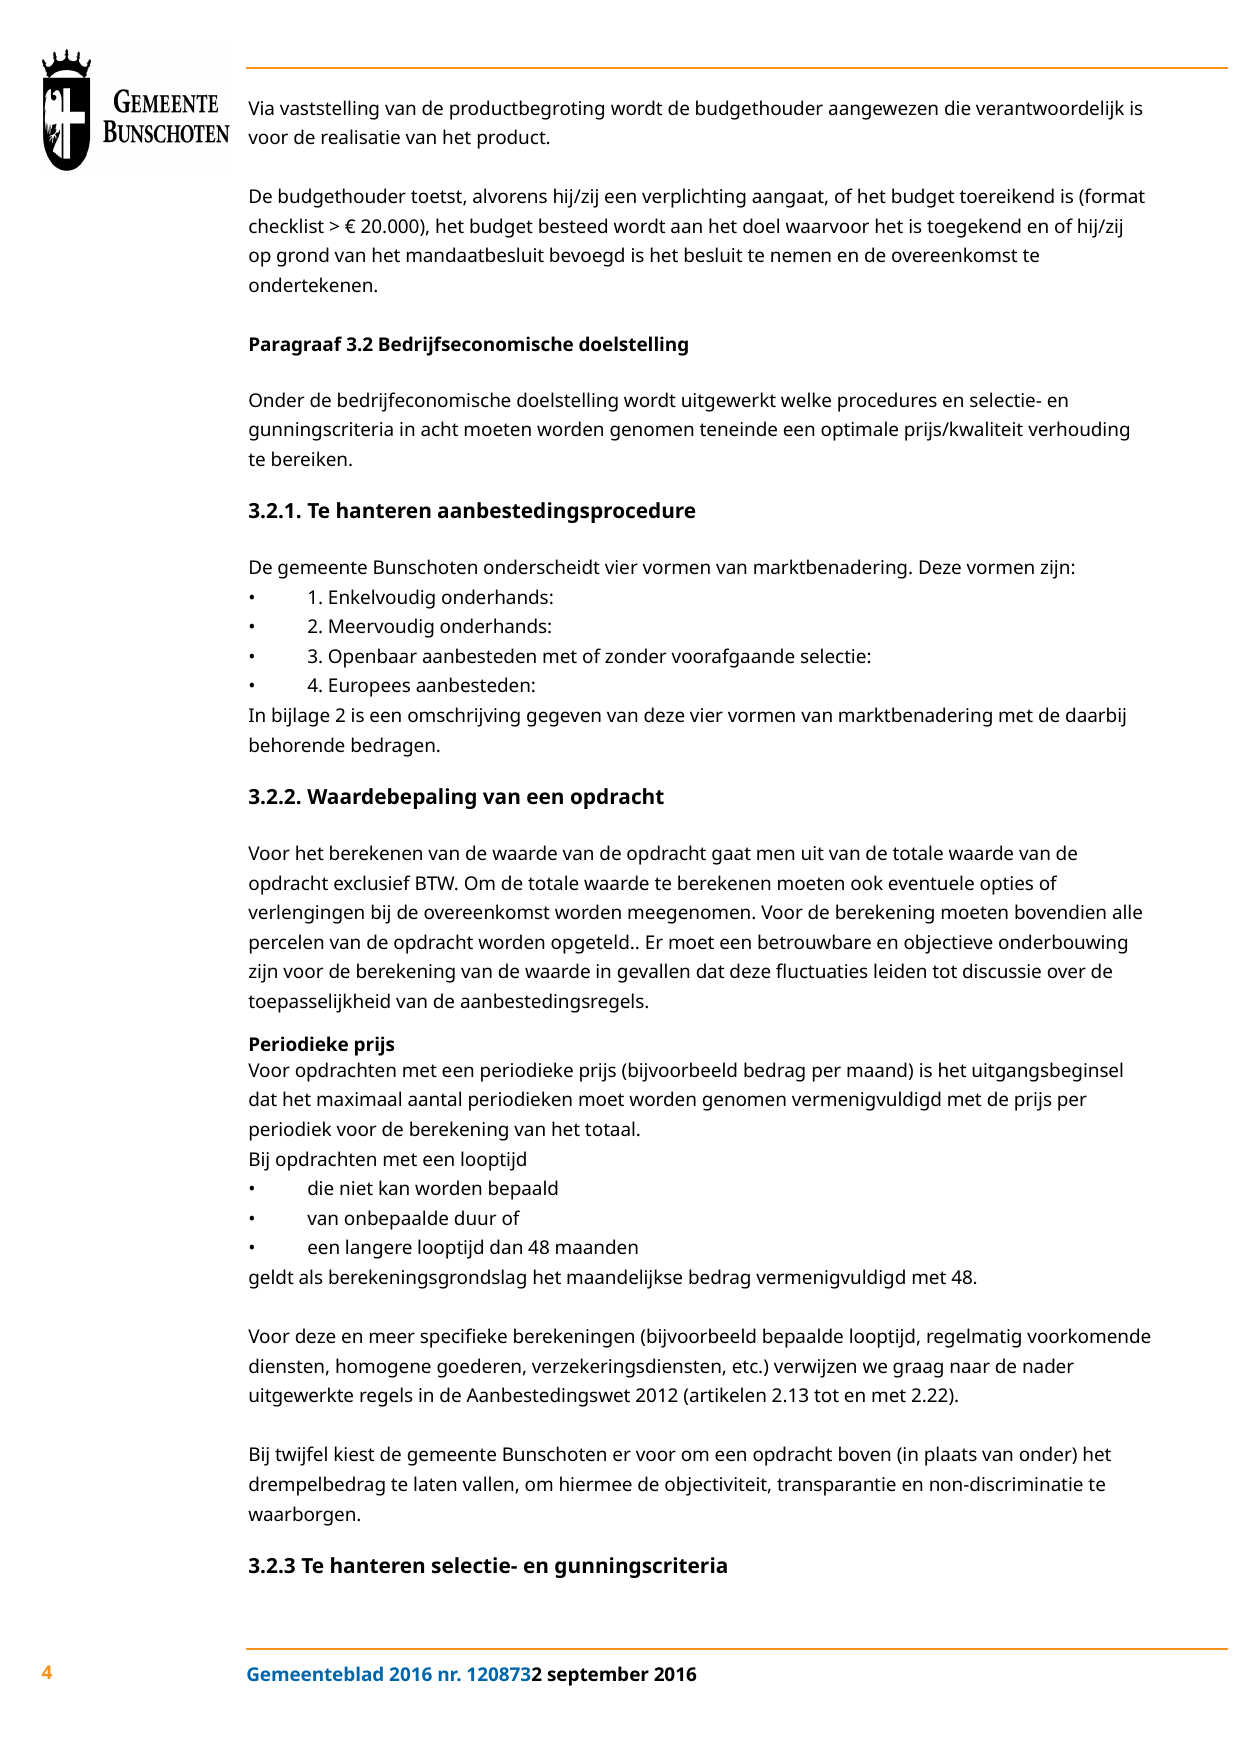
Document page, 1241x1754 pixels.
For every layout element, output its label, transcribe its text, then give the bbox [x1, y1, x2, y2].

text Voor opdrachten met een periodieke prijs (bijvoorbeeld bedrag per maand) is het uitgangsbeginsel dat het maximaal aantal periodieken moet worden genomen vermenigvuldigd met de prijs per periodiek voor de berekening van het totaal. [248, 1057, 1152, 1142]
text Via vaststelling van de productbegroting wordt de budgethouder aangewezen die verantwoordelijk is voor de realisatie van het product. [248, 95, 1152, 150]
text Periodieke prijs [248, 1031, 1152, 1057]
list van onbepaalde duur of [248, 1205, 1152, 1231]
text Onder de bedrijfeconomische doelstelling wordt uitgewerkt welke procedures en selectie- en gunningscriteria in acht moeten worden genomen teneinde een optimale prijs/kwaliteit verhouding te bereiken. [248, 387, 1152, 472]
list 2. Meervoudig onderhands: [248, 613, 1152, 639]
text 3.2.3 Te hanteren selectie- en gunningscriteria [248, 1551, 1152, 1580]
text De budgethouder toetst, alvorens hij/zij een verplichting aangaat, of het budget toereikend is (format checklist > € 20.000), het budget besteed wordt aan het doel waarvoor het is toegekend en of hij/zij op grond van het mandaatbesluit bevoegd is het besluit te nemen en de overeenkomst te ondertekenen. [248, 183, 1152, 298]
text Voor het berekenen van de waarde van de opdracht gaat men uit van de totale waarde van de opdracht exclusief BTW. Om de totale waarde te berekenen moeten ook eventuele opties of verlengingen bij de overeenkomst worden meegenomen. Voor de berekening moeten bovendien alle percelen van de opdracht worden opgeteld.. Er moet een betrouwbare en objectieve onderbouwing zijn voor de berekening van de waarde in gevallen dat deze fluctuaties leiden tot discussie over de toepasselijkheid van de aanbestedingsregels. [248, 840, 1152, 1014]
list 3. Openbaar aanbesteden met of zonder voorafgaande selectie: [248, 643, 1152, 669]
text Bij opdrachten met een looptijd [248, 1146, 1152, 1172]
text De gemeente Bunschoten onderscheidt vier vormen van marktbenadering. Deze vormen zijn: [248, 554, 1152, 580]
text 3.2.2. Waardebepaling van een opdracht [248, 782, 1152, 811]
text In bijlage 2 is een omschrijving gegeven van deze vier vormen van marktbenadering met de daarbij behorende bedragen. [248, 702, 1152, 758]
text Voor deze en meer specifieke berekeningen (bijvoorbeeld bepaalde looptijd, regelmatig voorkomende diensten, homogene goederen, verzekeringsdiensten, etc.) verwijzen we graag naar de nader uitgewerkte regels in de Aanbestedingswet 2012 (artikelen 2.13 tot en met 2.22). [248, 1323, 1152, 1408]
list 1. Enkelvoudig onderhands: [248, 584, 1152, 610]
list die niet kan worden bepaald [248, 1175, 1152, 1201]
text 3.2.1. Te hanteren aanbestedingsprocedure [248, 496, 1152, 525]
text Paragraaf 3.2 Bedrijfseconomische doelstelling [248, 331, 1152, 357]
picture [41, 47, 231, 172]
list 4. Europees aanbesteden: [248, 673, 1152, 698]
text geldt als berekeningsgrondslag het maandelijkse bedrag vermenigvuldigd met 48. [248, 1264, 1152, 1290]
text Bij twijfel kiest de gemeente Bunschoten er voor om een opdracht boven (in plaats van onder) het drempelbedrag te laten vallen, om hiermee de objectiviteit, transparantie en non-discriminatie te waarborgen. [248, 1442, 1152, 1527]
list een langere looptijd dan 48 maanden [248, 1234, 1152, 1260]
